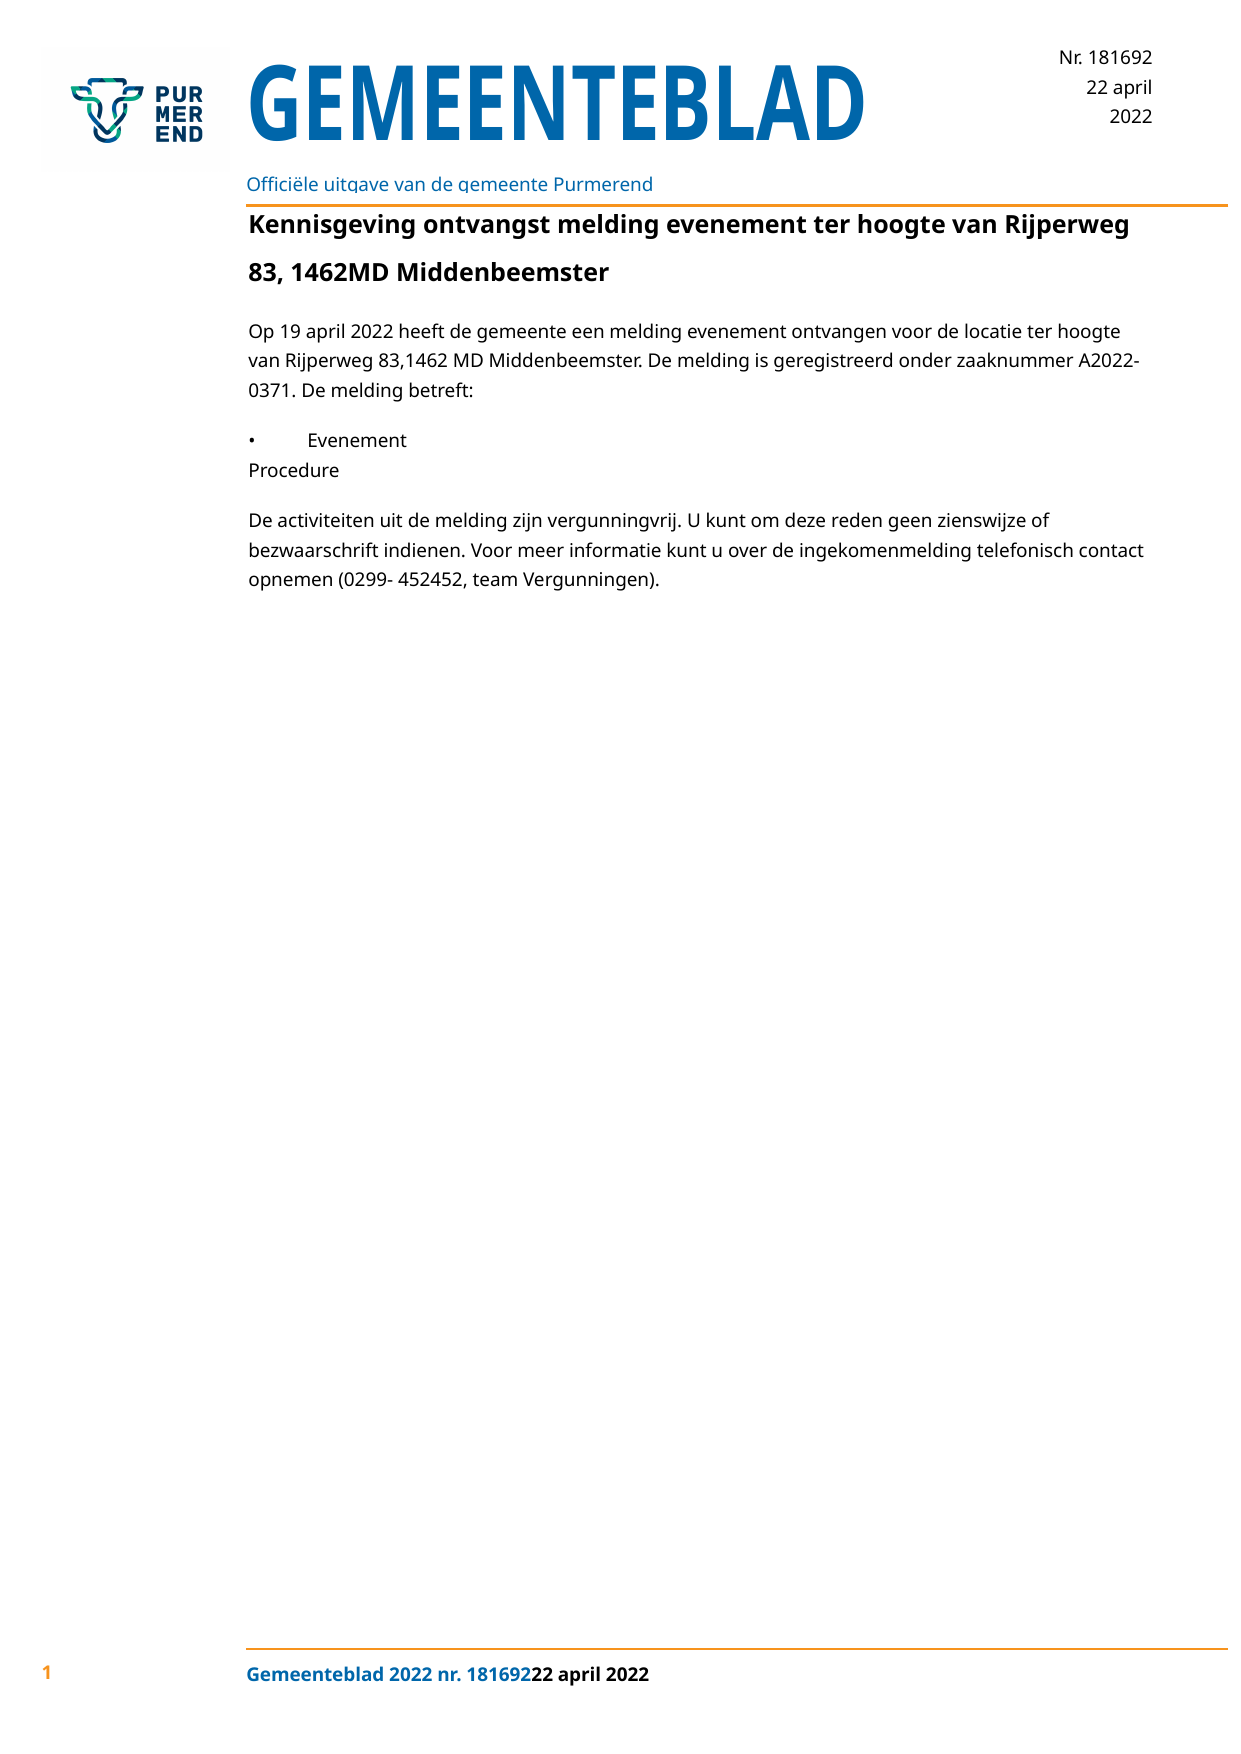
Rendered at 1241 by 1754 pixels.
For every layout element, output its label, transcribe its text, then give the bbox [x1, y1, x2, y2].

text De activiteiten uit de melding zijn vergunningvrij. U kunt om deze reden geen zienswijze of bezwaarschrift indienen. Voor meer informatie kunt u over de ingekomenmelding telefonisch contact opnemen (0299- 452452, team Vergunningen). [248, 507, 1152, 592]
text Procedure [248, 457, 1152, 483]
text Kennisgeving ontvangst melding evenement ter hoogte van Rijperweg 83, 1462MD Middenbeemster [248, 207, 1152, 288]
text Op 19 april 2022 heeft de gemeente een melding evenement ontvangen voor de locatie ter hoogte van Rijperweg 83,1462 MD Middenbeemster. De melding is geregistreerd onder zaaknummer A2022-0371. De melding betreft: [248, 318, 1152, 403]
list Evenement [248, 427, 1152, 453]
picture [41, 47, 231, 172]
